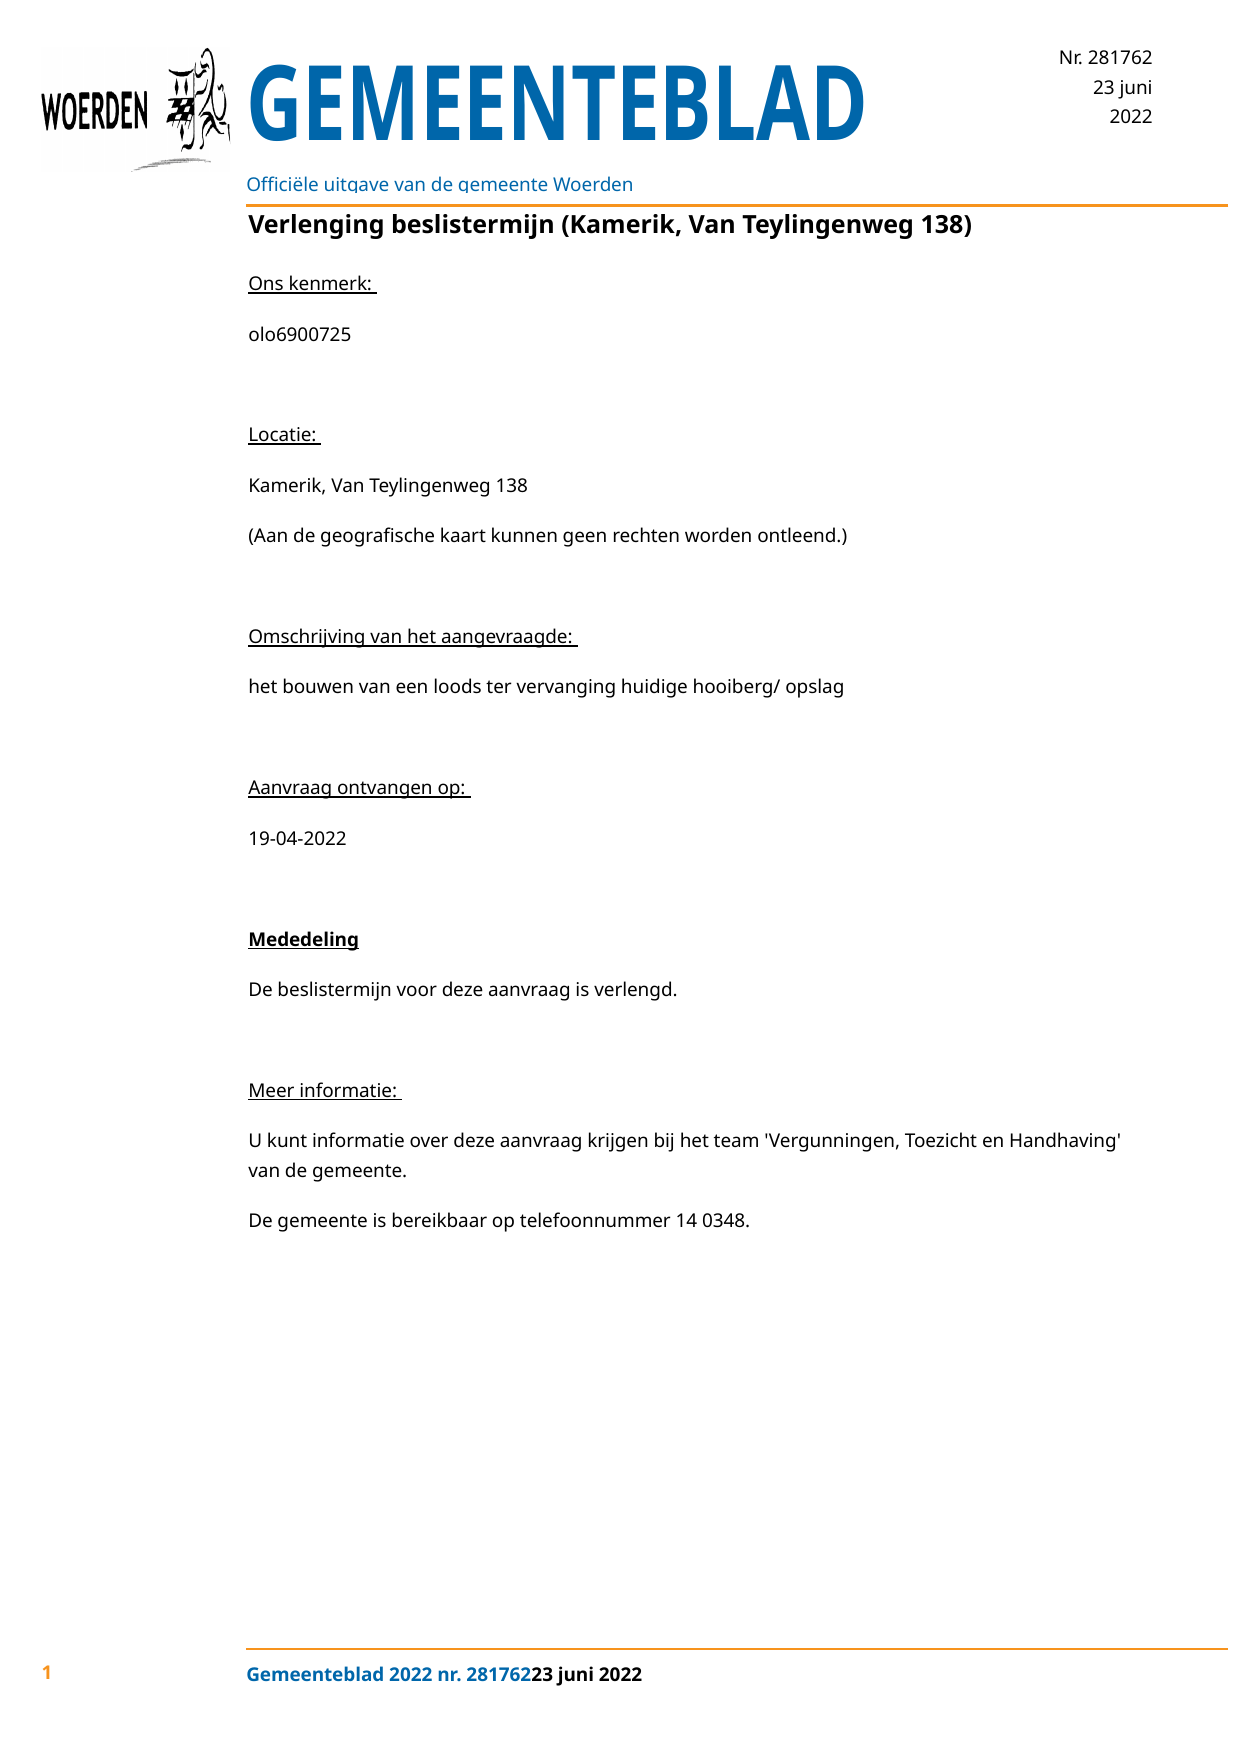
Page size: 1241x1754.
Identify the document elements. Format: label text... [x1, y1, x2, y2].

text Mededeling [248, 926, 1152, 951]
text 19-04-2022 [248, 825, 1152, 851]
text De gemeente is bereikbaar op telefoonnummer 14 0348. [248, 1207, 1152, 1233]
picture [41, 47, 231, 172]
text het bouwen van een loods ter vervanging huidige hooiberg/ opslag [248, 674, 1152, 699]
text olo6900725 [248, 321, 1152, 346]
text Omschrijving van het aangevraagde: [248, 623, 1152, 649]
text Kamerik, Van Teylingenweg 138 [248, 472, 1152, 498]
text (Aan de geografische kaart kunnen geen rechten worden ontleend.) [248, 522, 1152, 548]
text De beslistermijn voor deze aanvraag is verlengd. [248, 976, 1152, 1002]
text Verlenging beslistermijn (Kamerik, Van Teylingenweg 138) [248, 207, 1152, 241]
text U kunt informatie over deze aanvraag krijgen bij het team 'Vergunningen, Toezicht en Handhaving' van de gemeente. [248, 1127, 1152, 1183]
text Ons kenmerk: [248, 270, 1152, 296]
text Aanvraag ontvangen op: [248, 774, 1152, 800]
text Locatie: [248, 422, 1152, 447]
text Meer informatie: [248, 1077, 1152, 1103]
